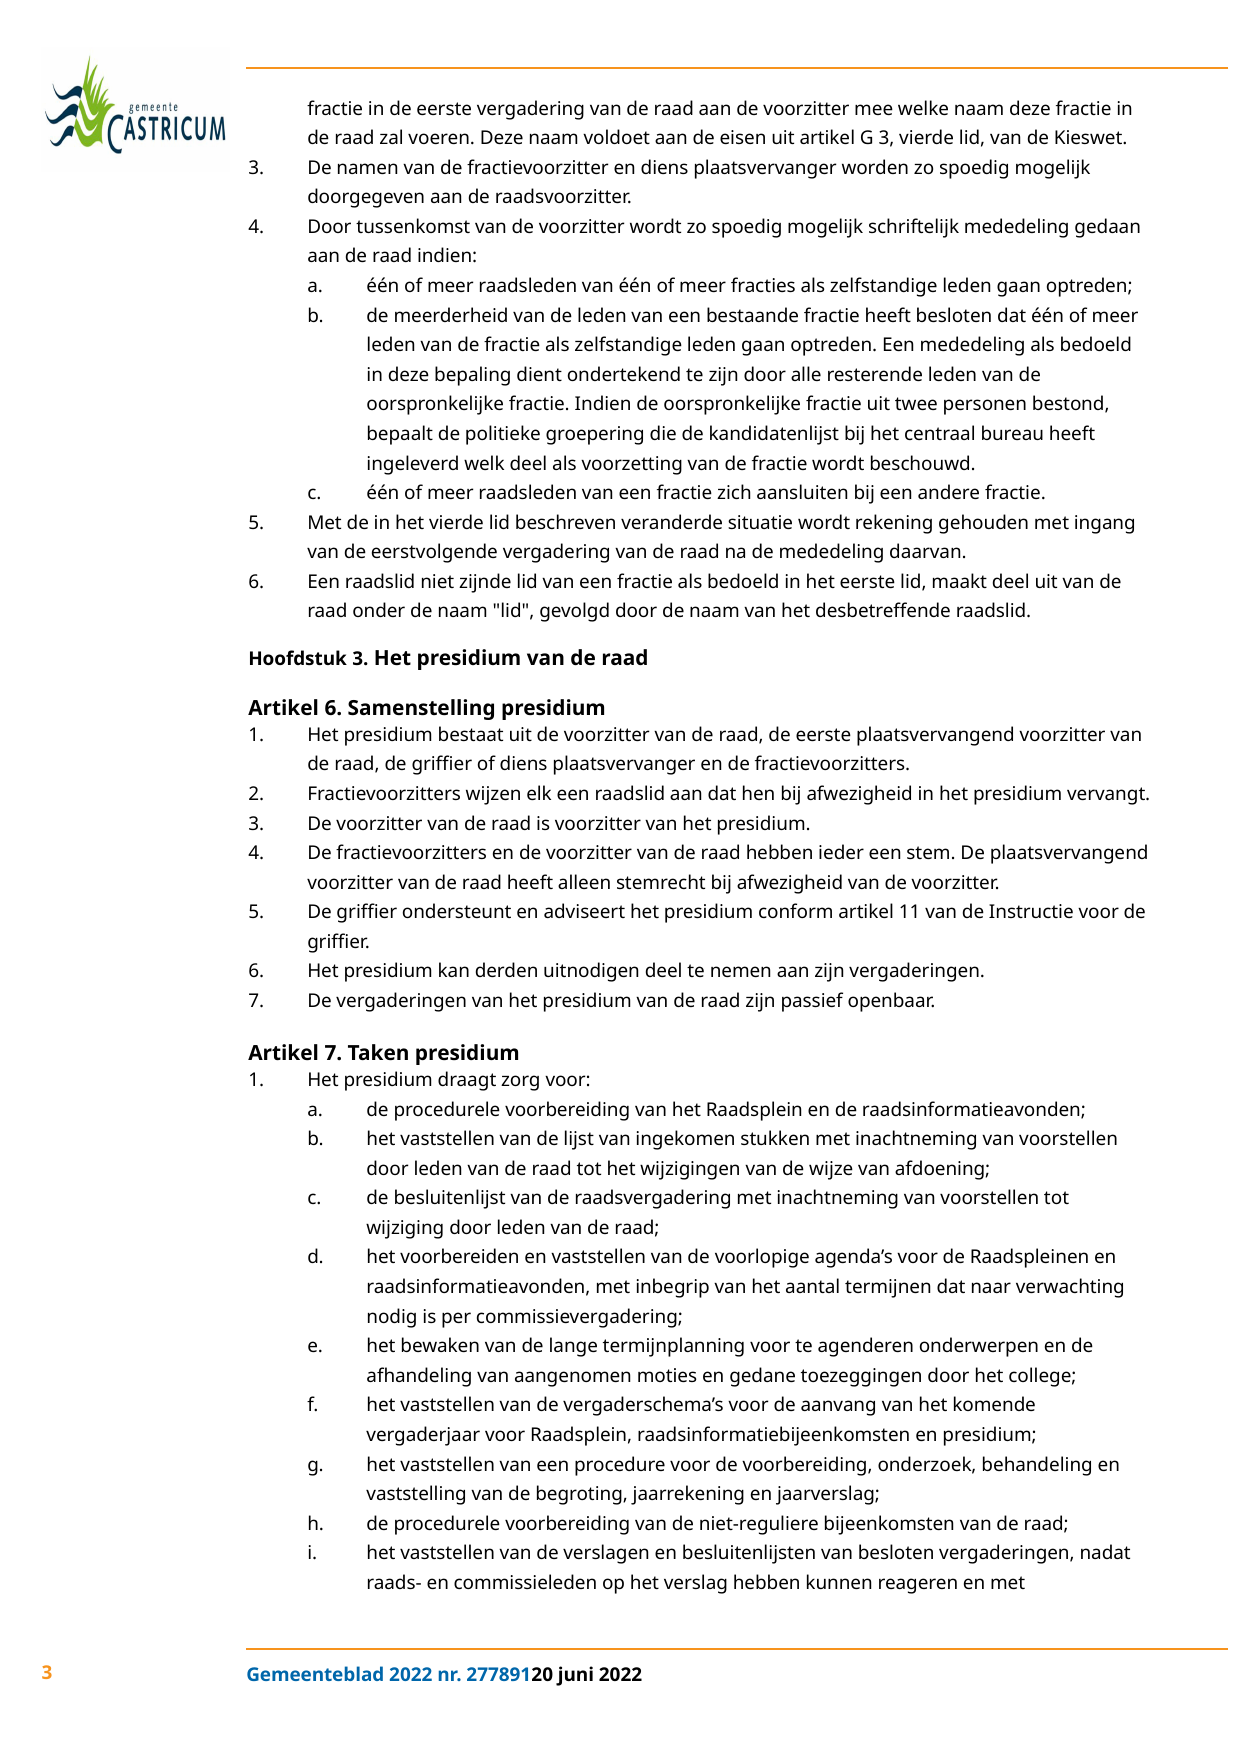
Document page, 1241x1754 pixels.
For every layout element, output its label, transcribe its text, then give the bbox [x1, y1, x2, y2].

list De fractievoorzitters en de voorzitter van de raad hebben ieder een stem. De plaatsvervangend voorzitter van de raad heeft alleen stemrecht bij afwezigheid van de voorzitter. [248, 839, 1152, 895]
list Fractievoorzitters wijzen elk een raadslid aan dat hen bij afwezigheid in het presidium vervangt. [248, 780, 1152, 806]
list het vaststellen van de vergaderschema’s voor de aanvang van het komende vergaderjaar voor Raadsplein, raadsinformatiebijeenkomsten en presidium; [307, 1392, 1152, 1447]
list de besluitenlijst van de raadsvergadering met inachtneming van voorstellen tot wijziging door leden van de raad; [307, 1184, 1152, 1240]
list het vaststellen van een procedure voor de voorbereiding, onderzoek, behandeling en vaststelling van de begroting, jaarrekening en jaarverslag; [307, 1451, 1152, 1506]
text Hoofdstuk 3. Het presidium van de raad [248, 643, 1152, 672]
list het voorbereiden en vaststellen van de voorlopige agenda’s voor de Raadspleinen en raadsinformatieavonden, met inbegrip van het aantal termijnen dat naar verwachting nodig is per commissievergadering; [307, 1244, 1152, 1328]
list Door tussenkomst van de voorzitter wordt zo spoedig mogelijk schriftelijk mededeling gedaan aan de raad indien: [248, 213, 1152, 268]
list fractie in de eerste vergadering van de raad aan de voorzitter mee welke naam deze fractie in de raad zal voeren. Deze naam voldoet aan de eisen uit artikel G 3, vierde lid, van de Kieswet. [248, 95, 1152, 150]
list Het presidium bestaat uit de voorzitter van de raad, de eerste plaatsvervangend voorzitter van de raad, de griffier of diens plaatsvervanger en de fractievoorzitters. [248, 721, 1152, 776]
list de procedurele voorbereiding van het Raadsplein en de raadsinformatieavonden; [307, 1096, 1152, 1121]
list Met de in het vierde lid beschreven veranderde situatie wordt rekening gehouden met ingang van de eerstvolgende vergadering van de raad na de mededeling daarvan. [248, 509, 1152, 564]
list De vergaderingen van het presidium van de raad zijn passief openbaar. [248, 987, 1152, 1013]
list de meerderheid van de leden van een bestaande fractie heeft besloten dat één of meer leden van de fractie als zelfstandige leden gaan optreden. Een mededeling als bedoeld in deze bepaling dient ondertekend te zijn door alle resterende leden van de oorspronkelijke fractie. Indien de oorspronkelijke fractie uit twee personen bestond, bepaalt de politieke groepering die de kandidatenlijst bij het centraal bureau heeft ingeleverd welk deel als voorzetting van de fractie wordt beschouwd. [307, 302, 1152, 476]
text Artikel 7. Taken presidium [248, 1038, 1152, 1066]
text Artikel 6. Samenstelling presidium [248, 693, 1152, 721]
list één of meer raadsleden van een fractie zich aansluiten bij een andere fractie. [307, 479, 1152, 505]
list het vaststellen van de lijst van ingekomen stukken met inachtneming van voorstellen door leden van de raad tot het wijzigingen van de wijze van afdoening; [307, 1125, 1152, 1181]
list Het presidium kan derden uitnodigen deel te nemen aan zijn vergaderingen. [248, 958, 1152, 983]
list het bewaken van de lange termijnplanning voor te agenderen onderwerpen en de afhandeling van aangenomen moties en gedane toezeggingen door het college; [307, 1332, 1152, 1388]
list het vaststellen van de verslagen en besluitenlijsten van besloten vergaderingen, nadat raads- en commissieleden op het verslag hebben kunnen reageren en met [307, 1539, 1152, 1595]
list De namen van de fractievoorzitter en diens plaatsvervanger worden zo spoedig mogelijk doorgegeven aan de raadsvoorzitter. [248, 154, 1152, 209]
list Een raadslid niet zijnde lid van een fractie als bedoeld in het eerste lid, maakt deel uit van de raad onder de naam "lid", gevolgd door de naam van het desbetreffende raadslid. [248, 568, 1152, 623]
list De voorzitter van de raad is voorzitter van het presidium. [248, 810, 1152, 836]
list de procedurele voorbereiding van de niet-reguliere bijeenkomsten van de raad; [307, 1510, 1152, 1536]
list De griffier ondersteunt en adviseert het presidium conform artikel 11 van de Instructie voor de griffier. [248, 898, 1152, 954]
list één of meer raadsleden van één of meer fracties als zelfstandige leden gaan optreden; [307, 272, 1152, 298]
list Het presidium draagt zorg voor: [248, 1066, 1152, 1092]
picture [41, 47, 231, 172]
